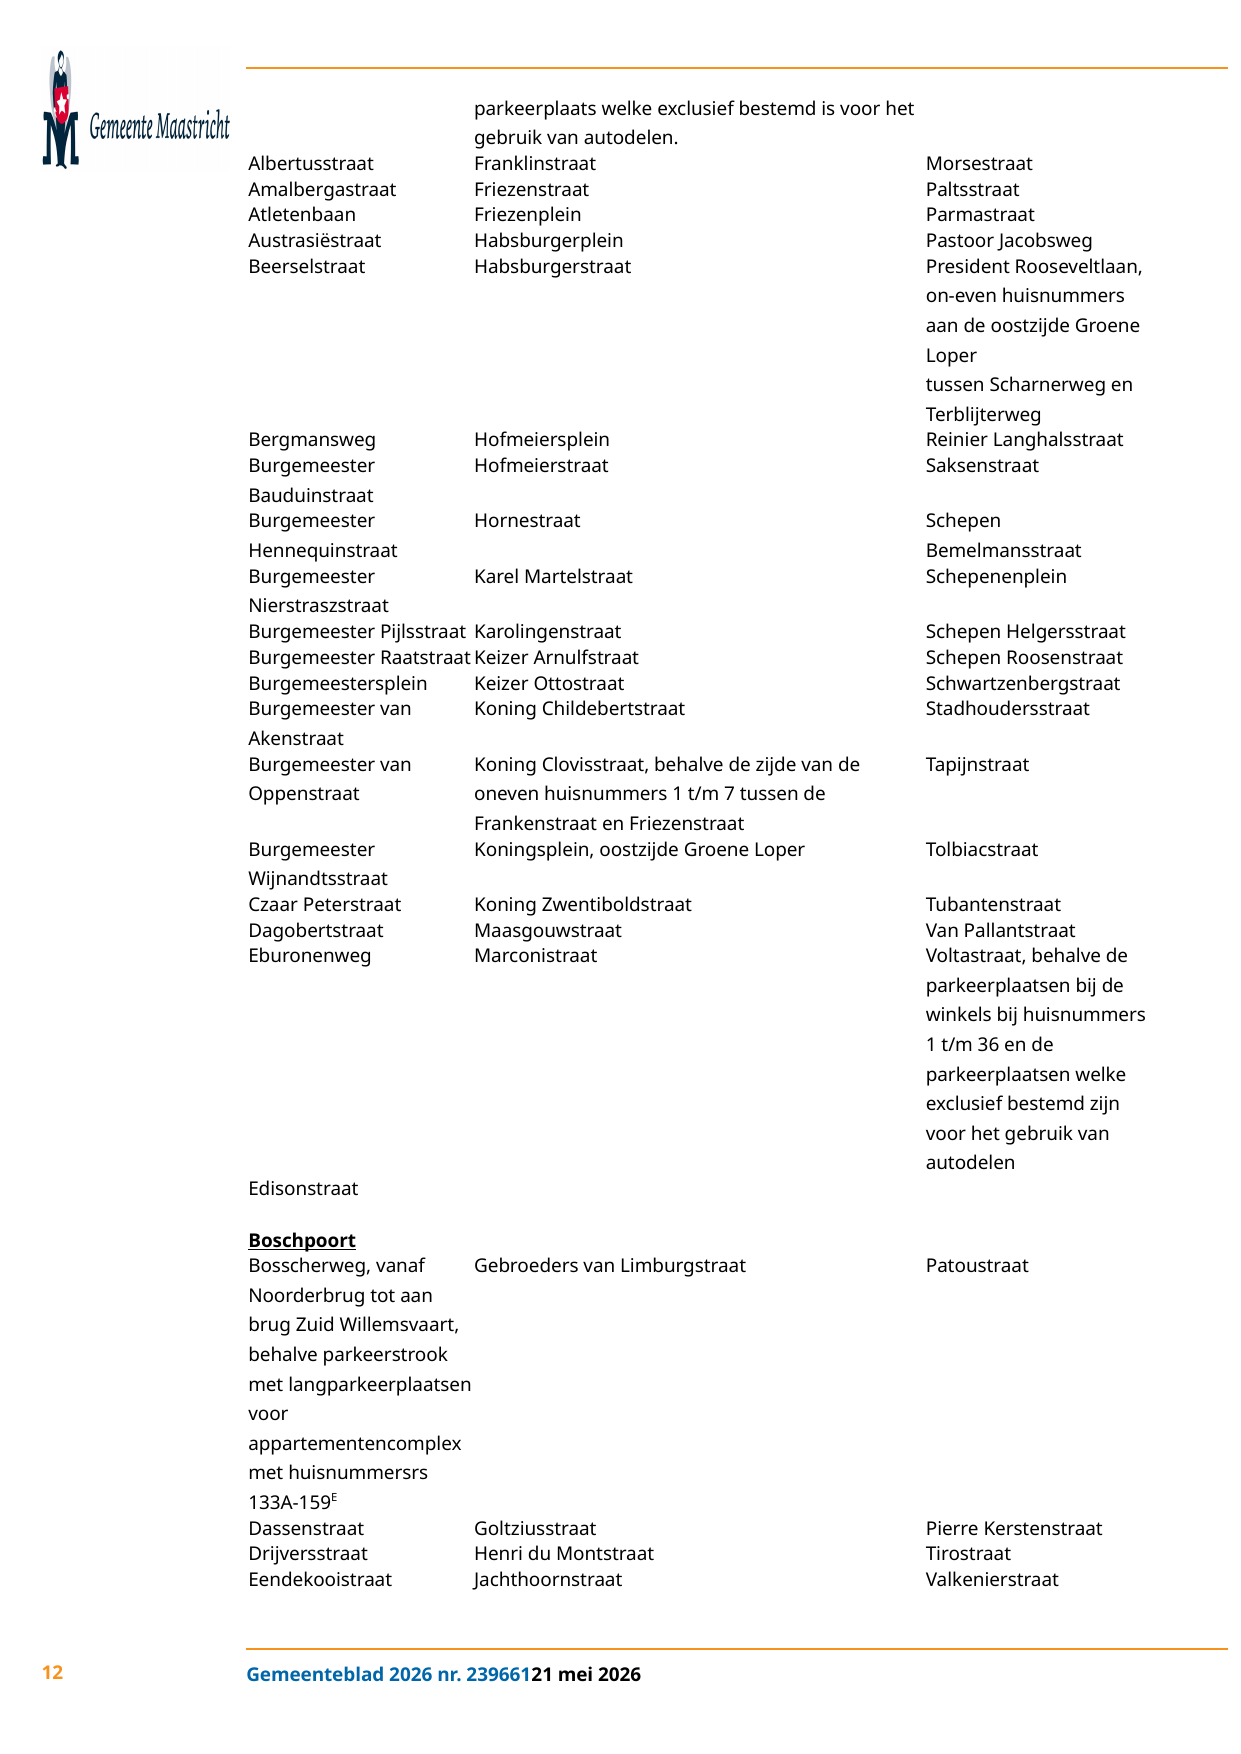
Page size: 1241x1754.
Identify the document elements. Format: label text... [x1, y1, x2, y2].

table_cell Burgemeester Nierstraszstraat [248, 563, 474, 618]
table_cell Dagobertstraat [248, 917, 474, 942]
table_cell Hofmeiersplein [474, 427, 926, 452]
table_cell Koning Clovisstraat, behalve de zijde van de oneven huis­num­mers 1 t/m 7 tussen de Frankenstraat en Friezenstraat [474, 751, 926, 836]
table_cell Henri du Montstraat [474, 1541, 926, 1566]
table_cell Schepen Bemelmansstraat [926, 508, 1152, 563]
table_cell Patoustraat [926, 1253, 1152, 1515]
table_cell Bergmansweg [248, 427, 474, 452]
table_cell Pastoor Jacobsweg [926, 227, 1152, 253]
table_cell Karel Martelstraat [474, 563, 926, 618]
table_cell Beerselstraat [248, 253, 474, 427]
table_cell Schepenenplein [926, 563, 1152, 618]
table_cell Edisonstraat [248, 1175, 474, 1201]
table_cell Stadhoudersstraat [926, 696, 1152, 751]
table_cell Franklinstraat [474, 150, 926, 176]
table_cell Morsestraat [926, 150, 1152, 176]
table_cell Koning Zwentiboldstraat [474, 891, 926, 917]
table_cell Atletenbaan [248, 202, 474, 227]
table_cell Valkenierstraat [926, 1566, 1152, 1592]
table_cell Pierre Kerstenstraat [926, 1515, 1152, 1541]
table_cell parkeerplaats welke exclusief bestemd is voor het gebruik van autodelen. [474, 95, 926, 150]
table_cell Burgemeester Wijnandtsstraat [248, 836, 474, 891]
table_cell Habsburgerplein [474, 227, 926, 253]
table_cell Burgemeester van Oppenstraat [248, 751, 474, 836]
table_cell Saksenstraat [926, 453, 1152, 508]
table_cell Albertusstraat [248, 150, 474, 176]
table_cell Friezenplein [474, 202, 926, 227]
table_cell Austrasiëstraat [248, 227, 474, 253]
table_cell Burgemeester Bauduinstraat [248, 453, 474, 508]
table_cell Keizer Ottostraat [474, 670, 926, 696]
table_cell Amalbergastraat [248, 176, 474, 202]
table_cell [926, 95, 1152, 150]
table_cell Schwartzenbergstraat [926, 670, 1152, 696]
table_cell Tubantenstraat [926, 891, 1152, 917]
table_cell Eendekooistraat [248, 1566, 474, 1592]
table_cell Koningsplein, oostzijde Groene Loper [474, 836, 926, 891]
table_cell Boschpoort [248, 1227, 1152, 1252]
table_cell Burgemeester Raatstraat [248, 644, 474, 670]
table_cell Koning Childebertstraat [474, 696, 926, 751]
table_cell Jachthoornstraat [474, 1566, 926, 1592]
table_cell Karolingenstraat [474, 618, 926, 644]
table_cell Tirostraat [926, 1541, 1152, 1566]
table_cell Goltziusstraat [474, 1515, 926, 1541]
table_cell [248, 95, 474, 150]
table_cell [248, 1201, 1152, 1227]
table_cell Burgemeester Pijlsstraat [248, 618, 474, 644]
table_cell Eburonenweg [248, 943, 474, 1175]
table_cell Dassenstraat [248, 1515, 474, 1541]
table_cell Schepen Helgersstraat [926, 618, 1152, 644]
table_cell Czaar Peterstraat [248, 891, 474, 917]
table_cell Bosscherweg, vanaf Noorderbrug tot aan brug Zuid Willemsvaart, behalve parkeerstrook met langparkeerplaatsen voor appartementencomplex met huisnummersrs 133A-159E [248, 1253, 474, 1515]
table_cell Reinier Langhalsstraat [926, 427, 1152, 452]
table_cell Gebroeders van Limburgstraat [474, 1253, 926, 1515]
table_cell Maasgouwstraat [474, 917, 926, 942]
table_cell Paltsstraat [926, 176, 1152, 202]
table_cell [926, 1175, 1152, 1201]
picture [41, 47, 231, 172]
table_cell Marconistraat [474, 943, 926, 1175]
table_cell Hornestraat [474, 508, 926, 563]
table_cell Burgemeester Hennequinstraat [248, 508, 474, 563]
table_cell Keizer Arnulfstraat [474, 644, 926, 670]
table_cell Hofmeierstraat [474, 453, 926, 508]
table_cell Habsburgerstraat [474, 253, 926, 427]
table_cell Voltastraat, behalve de parkeer­plaatsen bij de winkels bij huisnummers 1 t/m 36 en de parkeerplaatsen welke exclusief bestemd zijn voor het gebruik van autodelen [926, 943, 1152, 1175]
table_cell Burgemeester van Akenstraat [248, 696, 474, 751]
table_cell Parmastraat [926, 202, 1152, 227]
table_cell Schepen Roosenstraat [926, 644, 1152, 670]
table_cell Drijversstraat [248, 1541, 474, 1566]
table_cell Burgemeestersplein [248, 670, 474, 696]
table_cell Friezenstraat [474, 176, 926, 202]
table_cell President Rooseveltlaan, on-even huisnummers aan de oostzijde Groene Loper tussen Scharnerweg en Terblijterweg [926, 253, 1152, 427]
table_cell Tapijnstraat [926, 751, 1152, 836]
table_cell Van Pallantstraat [926, 917, 1152, 942]
table_cell [474, 1175, 926, 1201]
table_cell Tolbiacstraat [926, 836, 1152, 891]
